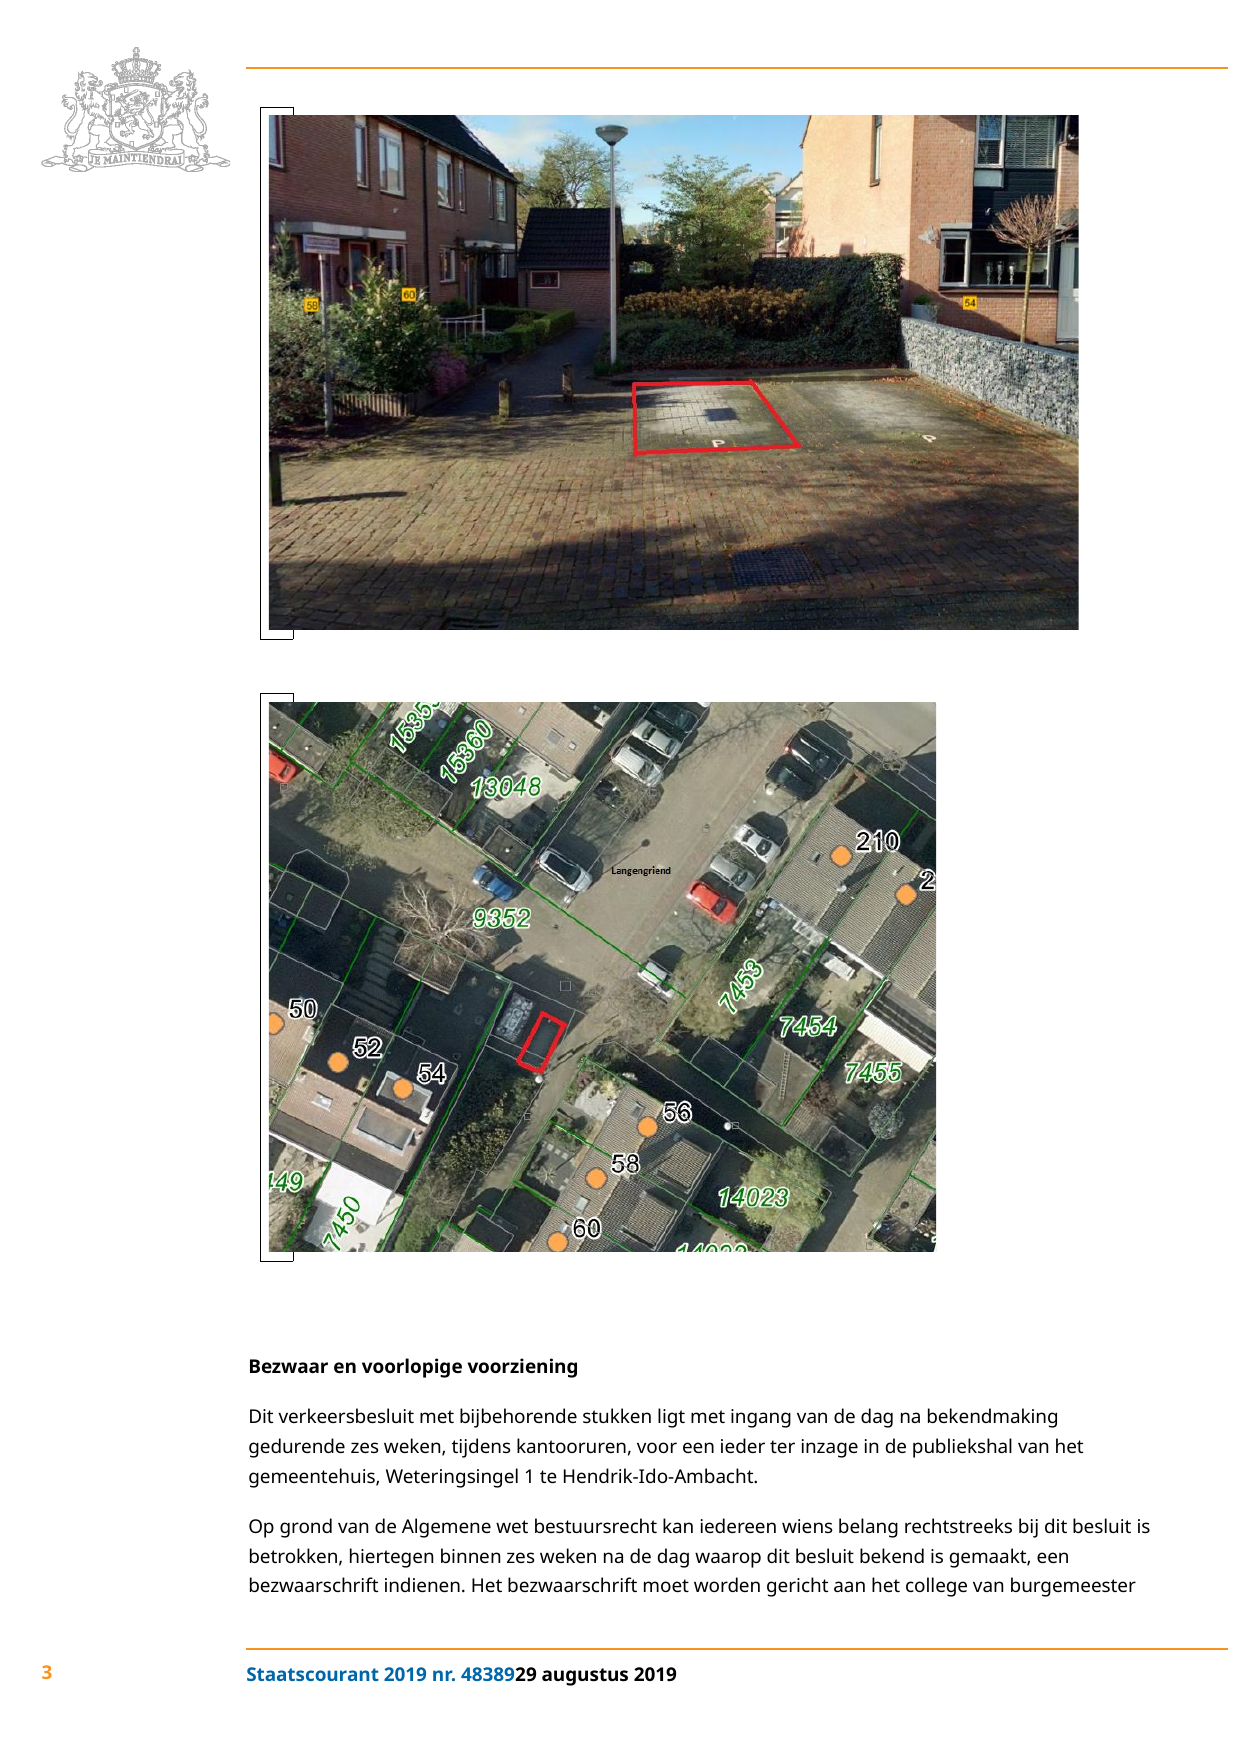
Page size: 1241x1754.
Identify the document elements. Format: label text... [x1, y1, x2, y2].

picture [268, 115, 1079, 630]
text Bezwaar en voorlopige voorziening [248, 1353, 1152, 1379]
picture [268, 702, 937, 1252]
picture [41, 47, 231, 172]
text Dit verkeersbesluit met bijbehorende stukken ligt met ingang van de dag na bekendmaking gedurende zes weken, tijdens kantooruren, voor een ieder ter inzage in de publiekshal van het gemeentehuis, Weteringsingel 1 te Hendrik-Ido-Ambacht. [248, 1404, 1152, 1489]
text Op grond van de Algemene wet bestuursrecht kan iedereen wiens belang rechtstreeks bij dit besluit is betrokken, hiertegen binnen zes weken na de dag waarop dit besluit bekend is gemaakt, een bezwaarschrift indienen. Het bezwaarschrift moet worden gericht aan het college van burgemeester [248, 1513, 1152, 1598]
